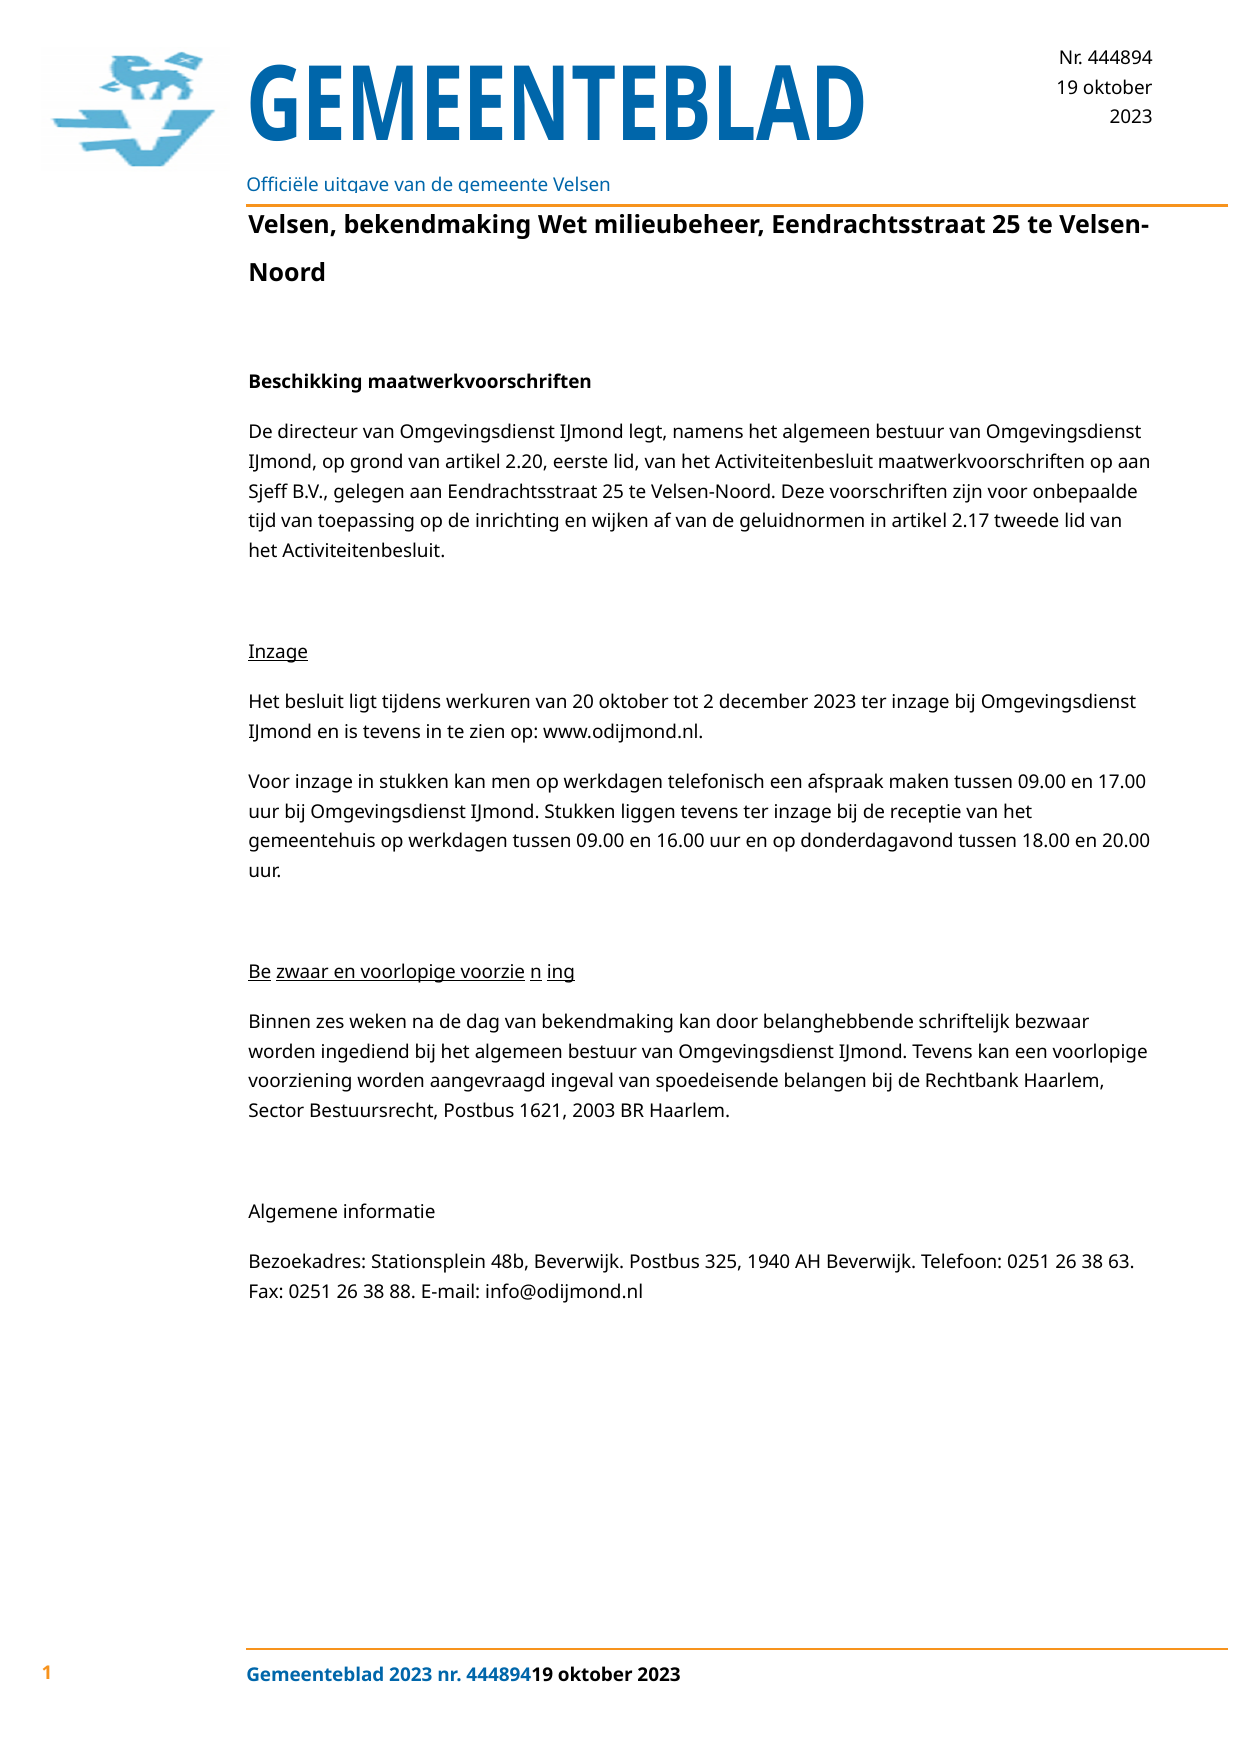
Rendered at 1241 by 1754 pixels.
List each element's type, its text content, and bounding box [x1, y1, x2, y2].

text Voor inzage in stukken kan men op werkdagen telefonisch een afspraak maken tussen 09.00 en 17.00 uur bij Omgevingsdienst IJmond. Stukken liggen tevens ter inzage bij de receptie van het gemeentehuis op werkdagen tussen 09.00 en 16.00 uur en op donderdagavond tussen 18.00 en 20.00 uur. [248, 768, 1152, 883]
text Beschikking maatwerkvoorschriften [248, 368, 1152, 394]
text Inzage [248, 638, 1152, 664]
text Algemene informatie [248, 1198, 1152, 1224]
text Binnen zes weken na de dag van bekendmaking kan door belanghebbende schriftelijk bezwaar worden ingediend bij het algemeen bestuur van Omgevingsdienst IJmond. Tevens kan een voorlopige voorziening worden aangevraagd ingeval van spoedeisende belangen bij de Rechtbank Haarlem, Sector Bestuursrecht, Postbus 1621, 2003 BR Haarlem. [248, 1008, 1152, 1123]
text Bezoekadres: Stationsplein 48b, Beverwijk. Postbus 325, 1940 AH Beverwijk. Telefoon: 0251 26 38 63. Fax: 0251 26 38 88. E-mail: info@odijmond.nl [248, 1248, 1152, 1304]
text Het besluit ligt tijdens werkuren van 20 oktober tot 2 december 2023 ter inzage bij Omgevingsdienst IJmond en is tevens in te zien op: www.odijmond.nl. [248, 688, 1152, 744]
text De directeur van Omgevingsdienst IJmond legt, namens het algemeen bestuur van Omgevingsdienst IJmond, op grond van artikel 2.20, eerste lid, van het Activiteitenbesluit maatwerkvoorschriften op aan Sjeff B.V., gelegen aan Eendrachtsstraat 25 te Velsen-Noord. Deze voorschriften zijn voor onbepaalde tijd van toepassing op de inrichting en wijken af van de geluidnormen in artikel 2.17 tweede lid van het Activiteitenbesluit. [248, 419, 1152, 563]
text Be zwaar en voorlopige voorzie n ing [248, 958, 1152, 984]
picture [41, 47, 231, 172]
text Velsen, bekendmaking Wet milieubeheer, Eendrachtsstraat 25 te Velsen-Noord [248, 207, 1152, 288]
